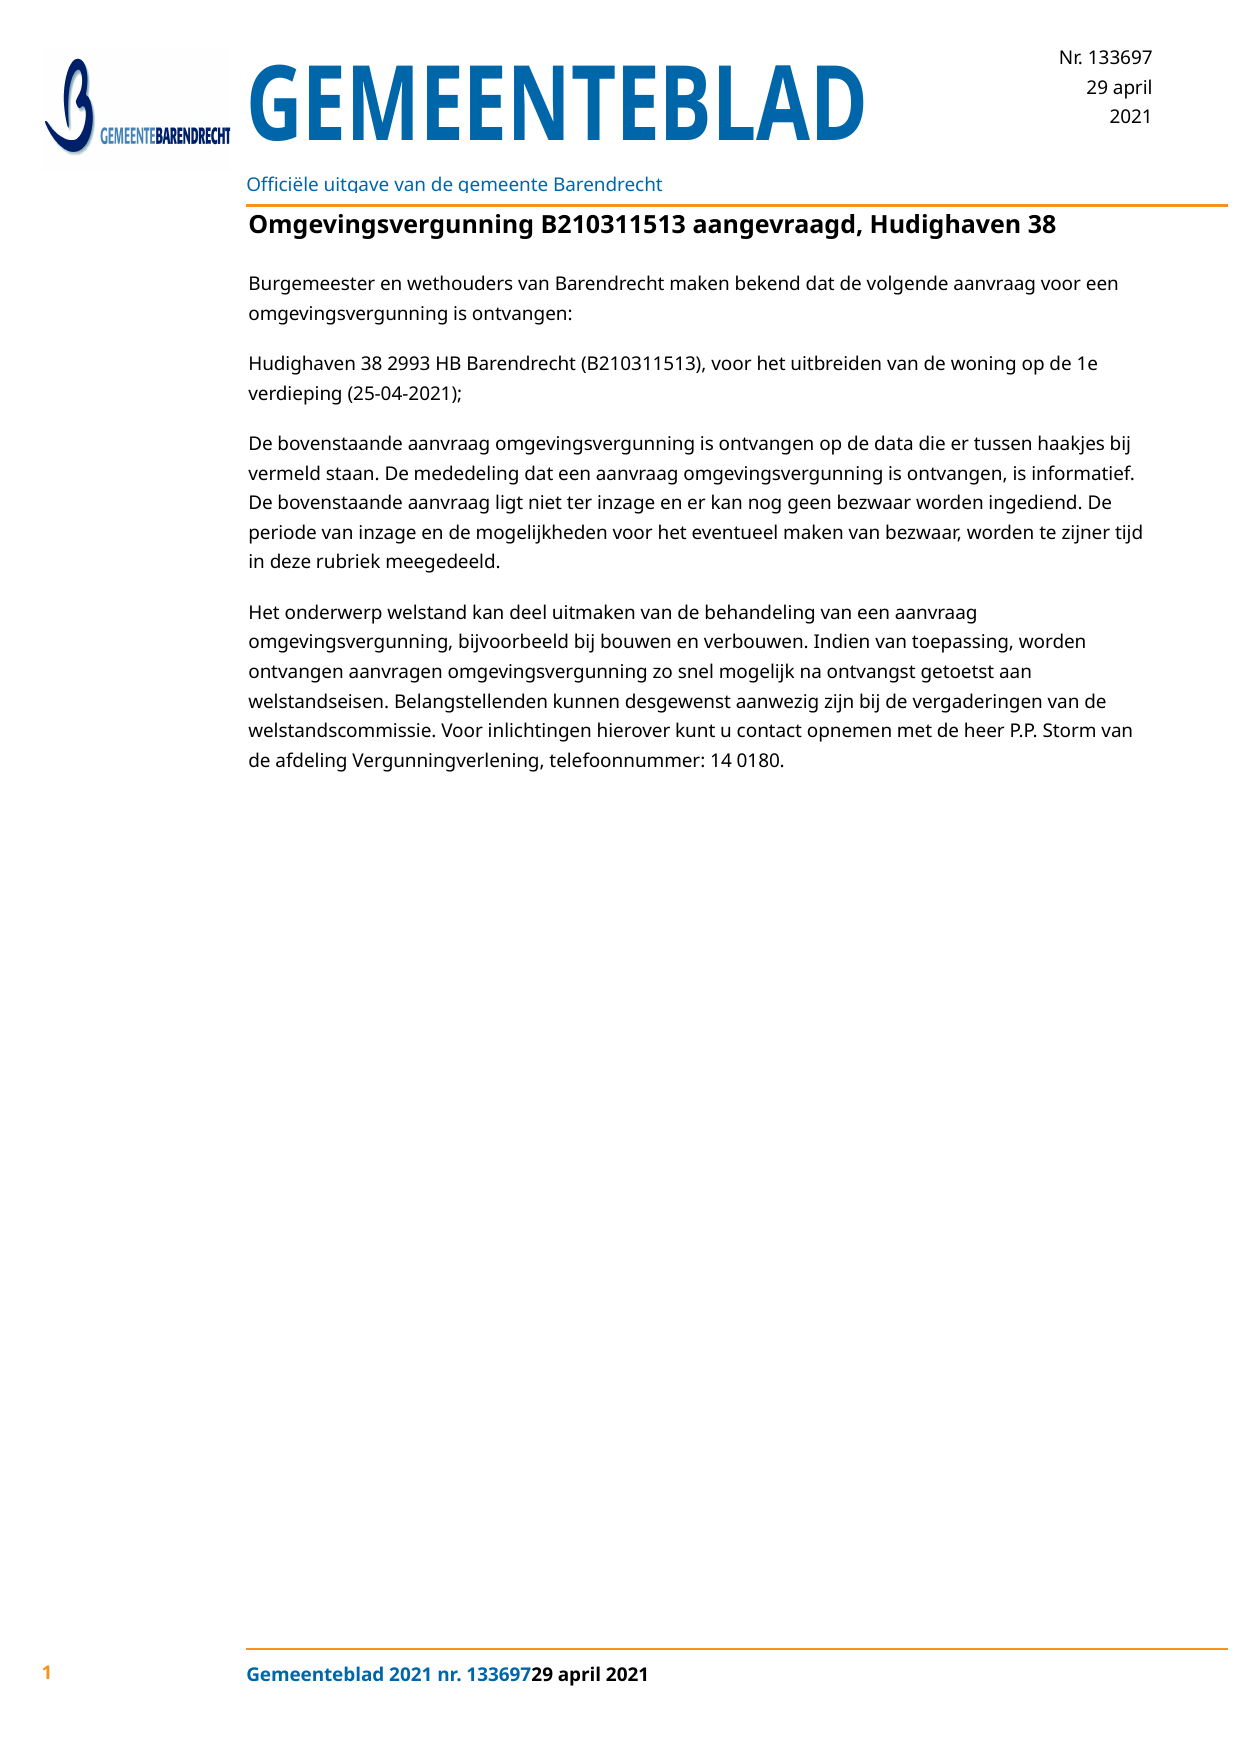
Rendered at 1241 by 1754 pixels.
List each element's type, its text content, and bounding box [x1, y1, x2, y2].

text Het onderwerp welstand kan deel uitmaken van de behandeling van een aanvraag omgevingsvergunning, bijvoorbeeld bij bouwen en verbouwen. Indien van toepassing, worden ontvangen aanvragen omgevingsvergunning zo snel mogelijk na ontvangst getoetst aan welstandseisen. Belangstellenden kunnen desgewenst aanwezig zijn bij de vergaderingen van de welstandscommissie. Voor inlichtingen hierover kunt u contact opnemen met de heer P.P. Storm van de afdeling Vergunningverlening, telefoonnummer: 14 0180. [248, 599, 1152, 773]
text Burgemeester en wethouders van Barendrecht maken bekend dat de volgende aanvraag voor een omgevingsvergunning is ontvangen: [248, 270, 1152, 326]
text De bovenstaande aanvraag omgevingsvergunning is ontvangen op de data die er tussen haakjes bij vermeld staan. De mededeling dat een aanvraag omgevingsvergunning is ontvangen, is informatief. De bovenstaande aanvraag ligt niet ter inzage en er kan nog geen bezwaar worden ingediend. De periode van inzage en de mogelijkheden voor het eventueel maken van bezwaar, worden te zijner tijd in deze rubriek meegedeeld. [248, 430, 1152, 574]
text Hudighaven 38 2993 HB Barendrecht (B210311513), voor het uitbreiden van de woning op de 1e verdieping (25-04-2021); [248, 350, 1152, 406]
text Omgevingsvergunning B210311513 aangevraagd, Hudighaven 38 [248, 207, 1152, 241]
picture [41, 47, 231, 172]
